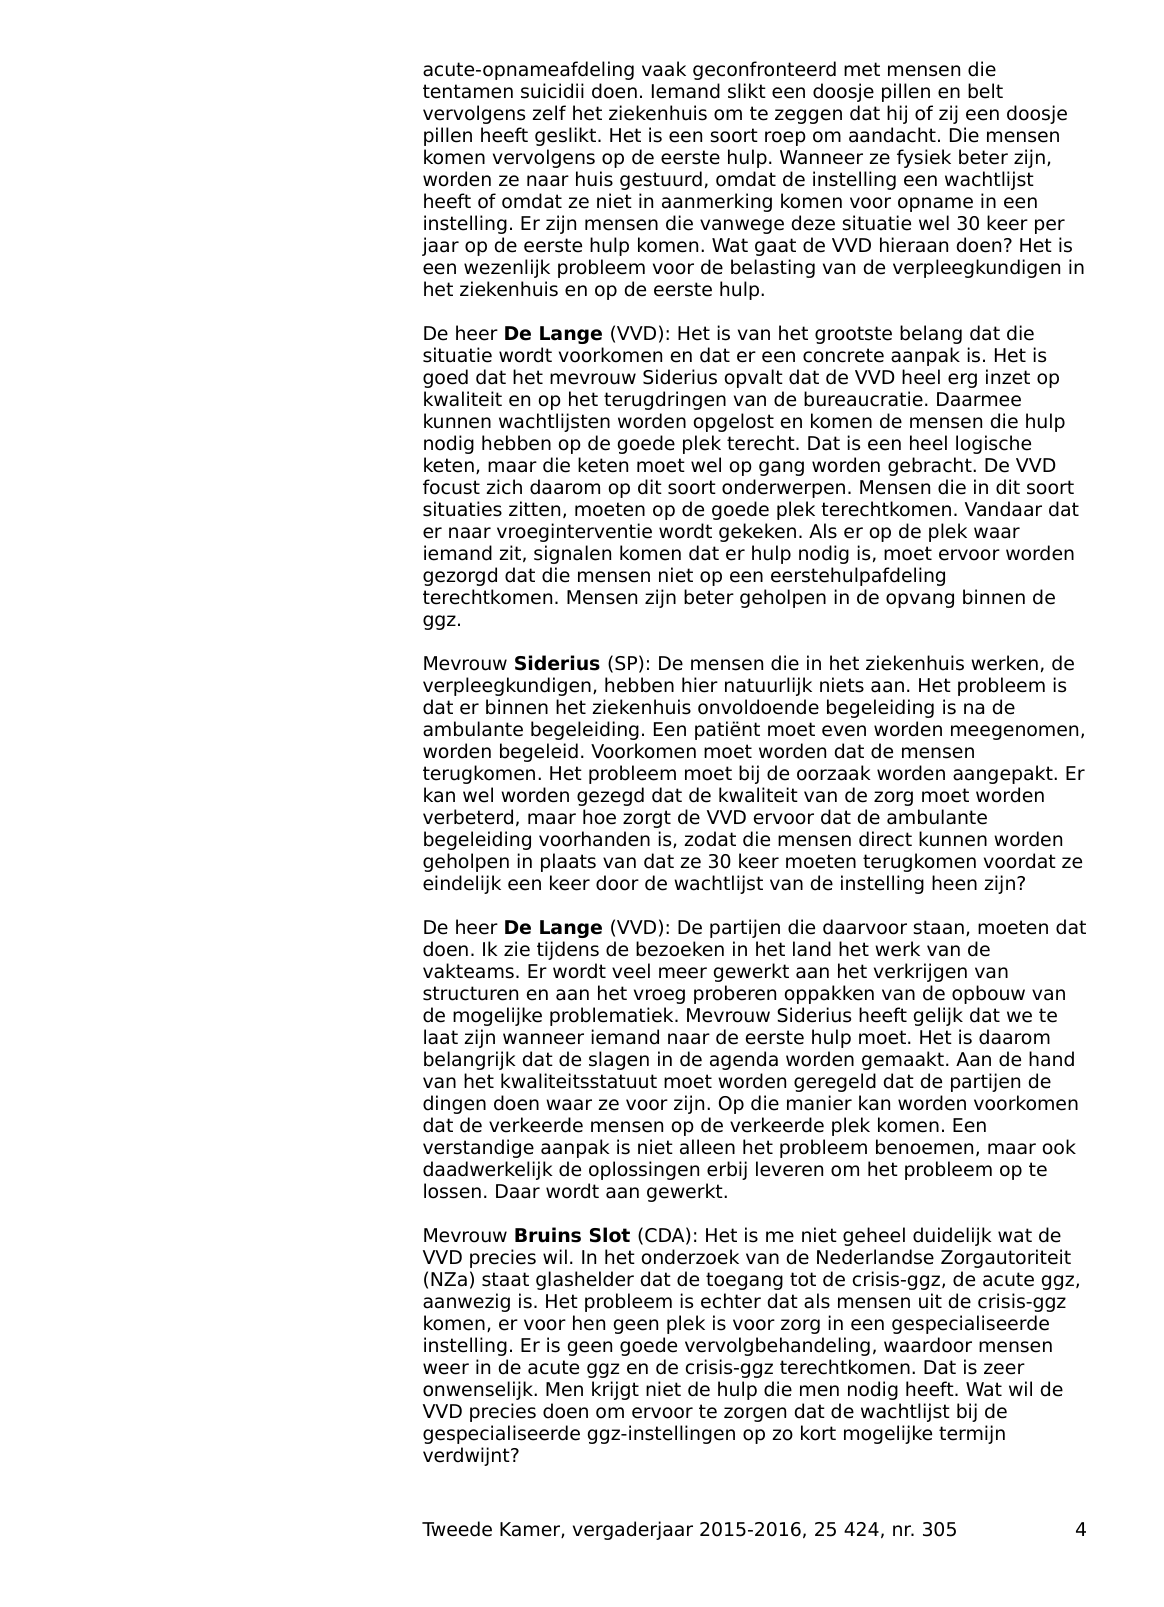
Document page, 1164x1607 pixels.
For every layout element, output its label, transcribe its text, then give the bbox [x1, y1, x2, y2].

text De heer De Lange (VVD): De partijen die daarvoor staan, moeten dat doen. Ik zie tijdens de bezoeken in het land het werk van de vakteams. Er wordt veel meer gewerkt aan het verkrijgen van structuren en aan het vroeg proberen oppakken van de opbouw van de mogelijke problematiek. Mevrouw Siderius heeft gelijk dat we te laat zijn wanneer iemand naar de eerste hulp moet. Het is daarom belangrijk dat de slagen in de agenda worden gemaakt. Aan de hand van het kwaliteitsstatuut moet worden geregeld dat de partijen de dingen doen waar ze voor zijn. Op die manier kan worden voorkomen dat de verkeerde mensen op de verkeerde plek komen. Een verstandige aanpak is niet alleen het probleem benoemen, maar ook daadwerkelijk de oplossingen erbij leveren om het probleem op te lossen. Daar wordt aan gewerkt. [422, 917, 1087, 1203]
text Mevrouw Bruins Slot (CDA): Het is me niet geheel duidelijk wat de VVD precies wil. In het onderzoek van de Nederlandse Zorgautoriteit (NZa) staat glashelder dat de toegang tot de crisis-ggz, de acute ggz, aanwezig is. Het probleem is echter dat als mensen uit de crisis-ggz komen, er voor hen geen plek is voor zorg in een gespecialiseerde instelling. Er is geen goede vervolgbehandeling, waardoor mensen weer in de acute ggz en de crisis-ggz terechtkomen. Dat is zeer onwenselijk. Men krijgt niet de hulp die men nodig heeft. Wat wil de VVD precies doen om ervoor te zorgen dat de wachtlijst bij de gespecialiseerde ggz-instellingen op zo kort mogelijke termijn verdwijnt? [422, 1225, 1087, 1467]
text Mevrouw Siderius (SP): De mensen die in het ziekenhuis werken, de verpleegkundigen, hebben hier natuurlijk niets aan. Het probleem is dat er binnen het ziekenhuis onvoldoende begeleiding is na de ambulante begeleiding. Een patiënt moet even worden meegenomen, worden begeleid. Voorkomen moet worden dat de mensen terugkomen. Het probleem moet bij de oorzaak worden aangepakt. Er kan wel worden gezegd dat de kwaliteit van de zorg moet worden verbeterd, maar hoe zorgt de VVD ervoor dat de ambulante begeleiding voorhanden is, zodat die mensen direct kunnen worden geholpen in plaats van dat ze 30 keer moeten terugkomen voordat ze eindelijk een keer door de wachtlijst van de instelling heen zijn? [422, 653, 1087, 895]
text De heer De Lange (VVD): Het is van het grootste belang dat die situatie wordt voorkomen en dat er een concrete aanpak is. Het is goed dat het mevrouw Siderius opvalt dat de VVD heel erg inzet op kwaliteit en op het terugdringen van de bureaucratie. Daarmee kunnen wachtlijsten worden opgelost en komen de mensen die hulp nodig hebben op de goede plek terecht. Dat is een heel logische keten, maar die keten moet wel op gang worden gebracht. De VVD focust zich daarom op dit soort onderwerpen. Mensen die in dit soort situaties zitten, moeten op de goede plek terechtkomen. Vandaar dat er naar vroeginterventie wordt gekeken. Als er op de plek waar iemand zit, signalen komen dat er hulp nodig is, moet ervoor worden gezorgd dat die mensen niet op een eerstehulpafdeling terechtkomen. Mensen zijn beter geholpen in de opvang binnen de ggz. [422, 323, 1087, 631]
text acute-opnameafdeling vaak geconfronteerd met mensen die tentamen suicidii doen. Iemand slikt een doosje pillen en belt vervolgens zelf het ziekenhuis om te zeggen dat hij of zij een doosje pillen heeft geslikt. Het is een soort roep om aandacht. Die mensen komen vervolgens op de eerste hulp. Wanneer ze fysiek beter zijn, worden ze naar huis gestuurd, omdat de instelling een wachtlijst heeft of omdat ze niet in aanmerking komen voor opname in een instelling. Er zijn mensen die vanwege deze situatie wel 30 keer per jaar op de eerste hulp komen. Wat gaat de VVD hieraan doen? Het is een wezenlijk probleem voor de belasting van de verpleegkundigen in het ziekenhuis en op de eerste hulp. [422, 59, 1087, 301]
